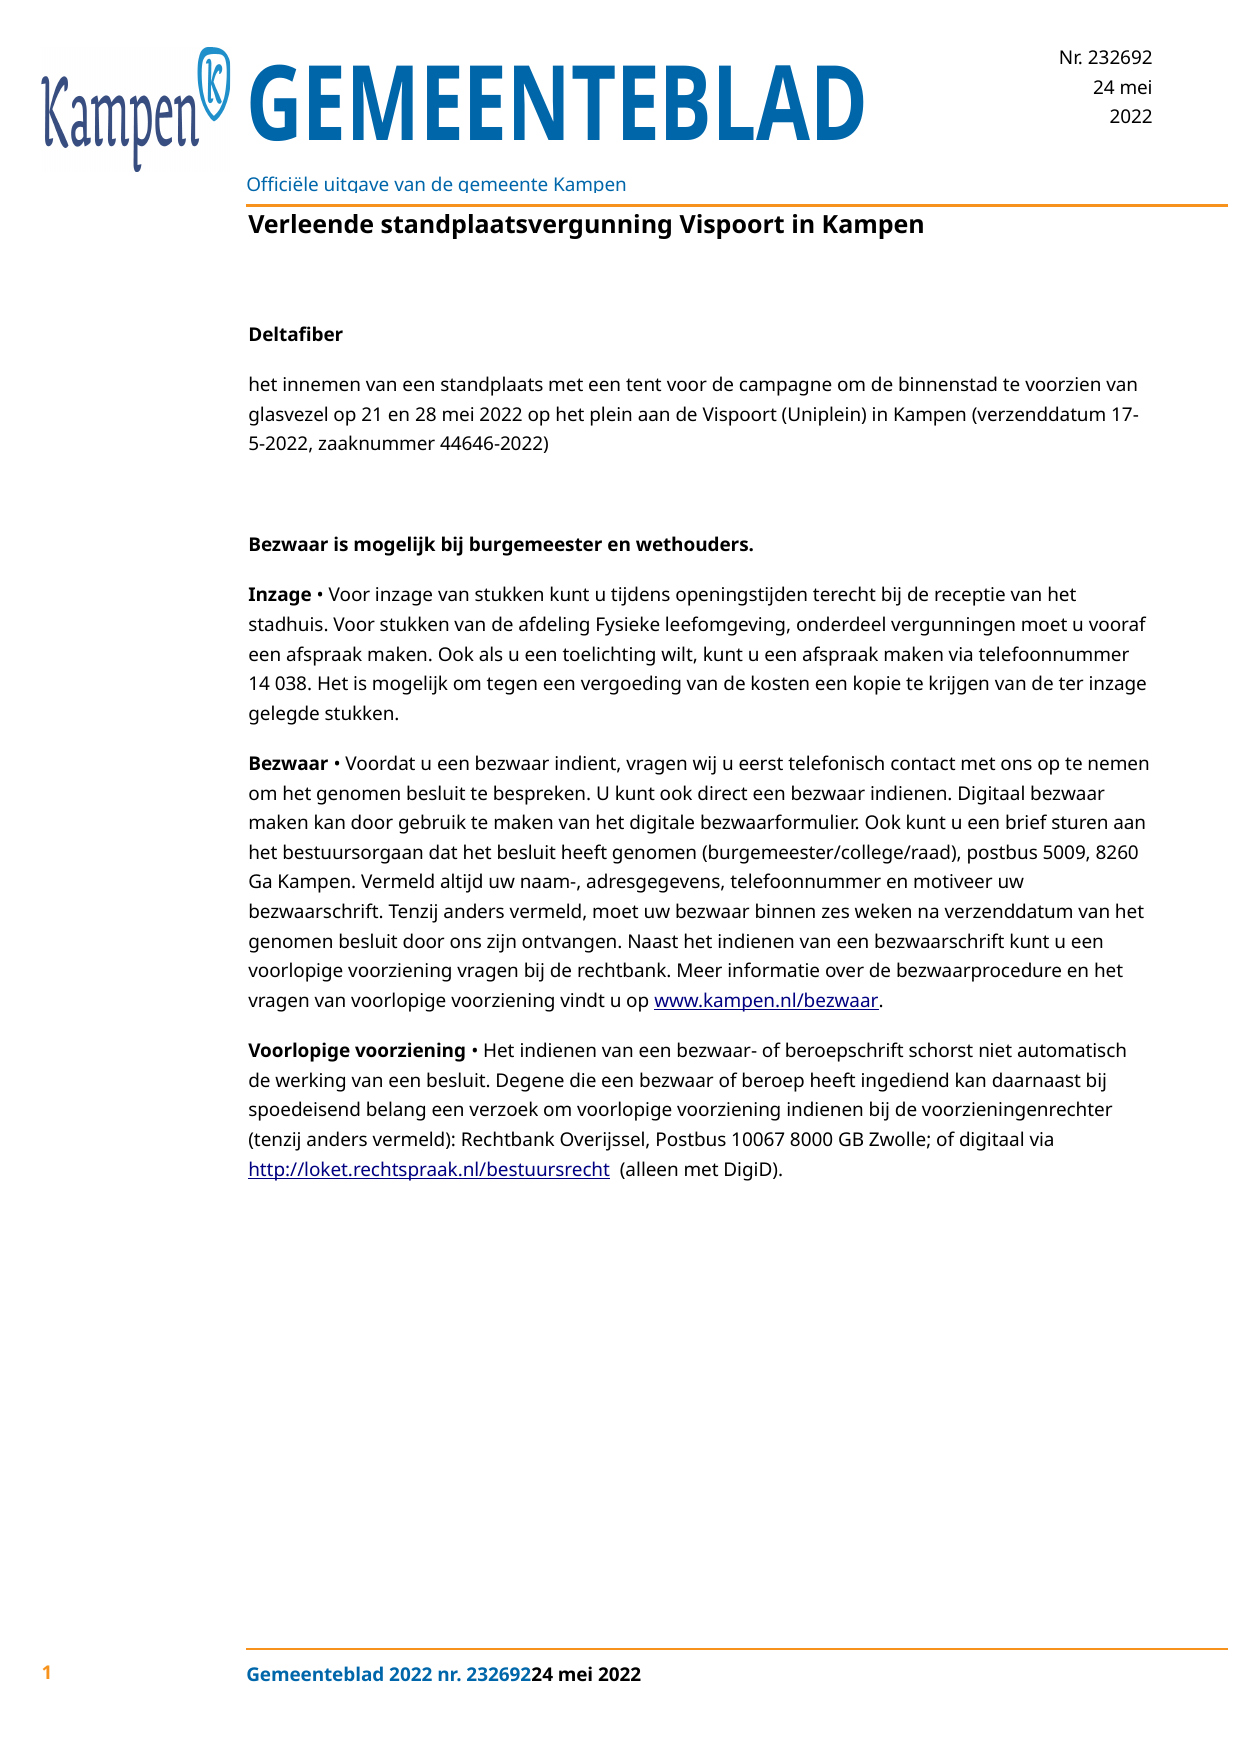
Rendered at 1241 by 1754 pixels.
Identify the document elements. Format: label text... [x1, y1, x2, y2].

text Bezwaar is mogelijk bij burgemeester en wethouders. [248, 531, 1152, 557]
text het innemen van een standplaats met een tent voor de campagne om de binnenstad te voorzien van glasvezel op 21 en 28 mei 2022 op het plein aan de Vispoort (Uniplein) in Kampen (verzenddatum 17-5-2022, zaaknummer 44646-2022) [248, 371, 1152, 456]
picture [41, 47, 231, 172]
text Bezwaar • Voordat u een bezwaar indient, vragen wij u eerst telefonisch contact met ons op te nemen om het genomen besluit te bespreken. U kunt ook direct een bezwaar indienen. Digitaal bezwaar maken kan door gebruik te maken van het digitale bezwaarformulier. Ook kunt u een brief sturen aan het bestuursorgaan dat het besluit heeft genomen (burgemeester/college/raad), postbus 5009, 8260 Ga Kampen. Vermeld altijd uw naam-, adresgegevens, telefoonnummer en motiveer uw bezwaarschrift. Tenzij anders vermeld, moet uw bezwaar binnen zes weken na verzenddatum van het genomen besluit door ons zijn ontvangen. Naast het indienen van een bezwaarschrift kunt u een voorlopige voorziening vragen bij de rechtbank. Meer informatie over de bezwaarprocedure en het vragen van voorlopige voorziening vindt u op www.kampen.nl/bezwaar. [248, 750, 1152, 1013]
text Verleende standplaatsvergunning Vispoort in Kampen [248, 207, 1152, 241]
text Deltafiber [248, 321, 1152, 346]
text Voorlopige voorziening • Het indienen van een bezwaar- of beroepschrift schorst niet automatisch de werking van een besluit. Degene die een bezwaar of beroep heeft ingediend kan daarnaast bij spoedeisend belang een verzoek om voorlopige voorziening indienen bij de voorzieningenrechter (tenzij anders vermeld): Rechtbank Overijssel, Postbus 10067 8000 GB Zwolle; of digitaal via http://loket.rechtspraak.nl/bestuursrecht (alleen met DigiD). [248, 1037, 1152, 1181]
text Inzage • Voor inzage van stukken kunt u tijdens openingstijden terecht bij de receptie van het stadhuis. Voor stukken van de afdeling Fysieke leefomgeving, onderdeel vergunningen moet u vooraf een afspraak maken. Ook als u een toelichting wilt, kunt u een afspraak maken via telefoonnummer 14 038. Het is mogelijk om tegen een vergoeding van de kosten een kopie te krijgen van de ter inzage gelegde stukken. [248, 582, 1152, 726]
